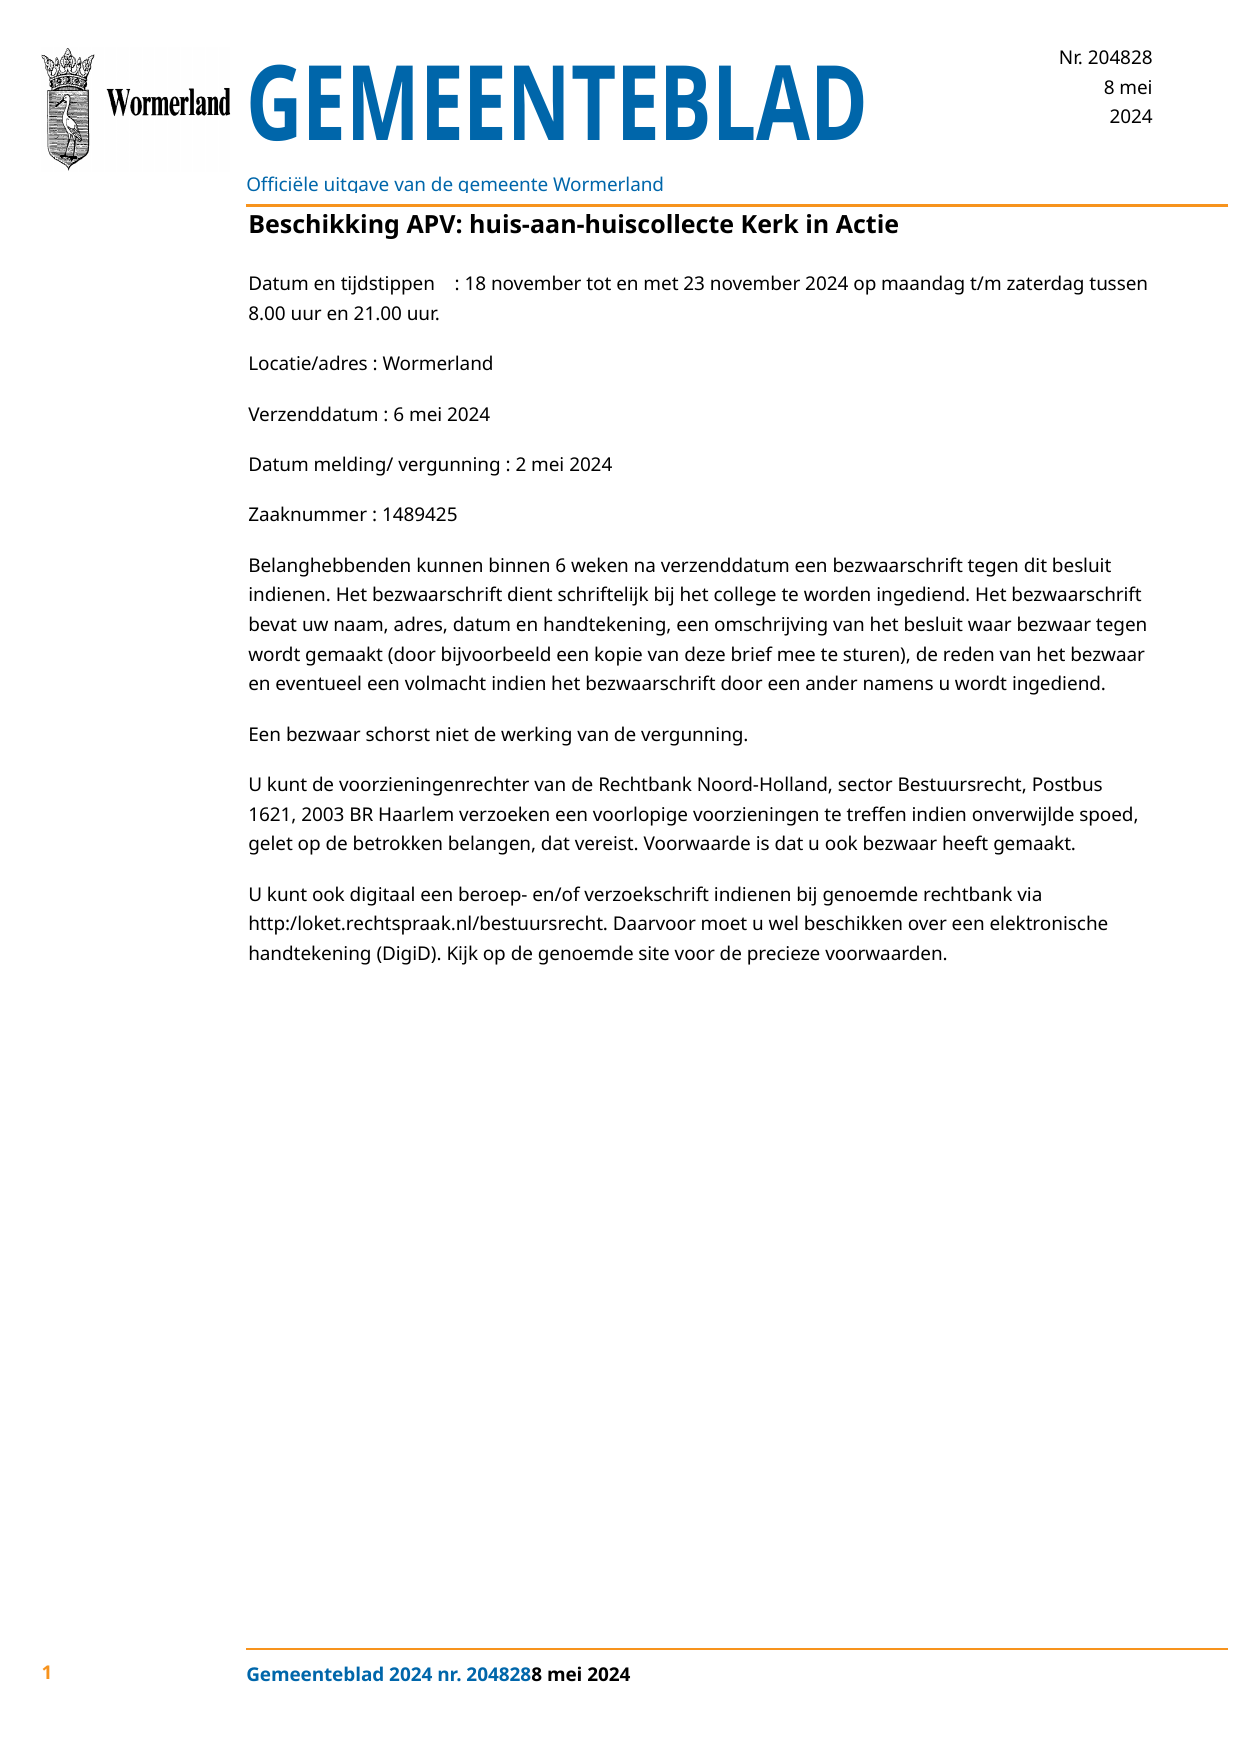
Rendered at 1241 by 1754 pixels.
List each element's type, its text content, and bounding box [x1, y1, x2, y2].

text Locatie/adres : Wormerland [248, 350, 1152, 376]
text Datum en tijdstippen : 18 november tot en met 23 november 2024 op maandag t/m zaterdag tussen 8.00 uur en 21.00 uur. [248, 270, 1152, 326]
text Belanghebbenden kunnen binnen 6 weken na verzenddatum een bezwaarschrift tegen dit besluit indienen. Het bezwaarschrift dient schriftelijk bij het college te worden ingediend. Het bezwaarschrift bevat uw naam, adres, datum en handtekening, een omschrijving van het besluit waar bezwaar tegen wordt gemaakt (door bijvoorbeeld een kopie van deze brief mee te sturen), de reden van het bezwaar en eventueel een volmacht indien het bezwaarschrift door een ander namens u wordt ingediend. [248, 552, 1152, 696]
text Datum melding/ vergunning : 2 mei 2024 [248, 451, 1152, 477]
text Verzenddatum : 6 mei 2024 [248, 401, 1152, 426]
text Beschikking APV: huis-aan-huiscollecte Kerk in Actie [248, 207, 1152, 241]
text U kunt de voorzieningenrechter van de Rechtbank Noord-Holland, sector Bestuursrecht, Postbus 1621, 2003 BR Haarlem verzoeken een voorlopige voorzieningen te treffen indien onverwijlde spoed, gelet op de betrokken belangen, dat vereist. Voorwaarde is dat u ook bezwaar heeft gemaakt. [248, 771, 1152, 856]
text Een bezwaar schorst niet de werking van de vergunning. [248, 721, 1152, 746]
picture [41, 47, 231, 172]
text Zaaknummer : 1489425 [248, 502, 1152, 527]
text U kunt ook digitaal een beroep- en/of verzoekschrift indienen bij genoemde rechtbank via http:/loket.rechtspraak.nl/bestuursrecht. Daarvoor moet u wel beschikken over een elektronische handtekening (DigiD). Kijk op de genoemde site voor de precieze voorwaarden. [248, 881, 1152, 966]
